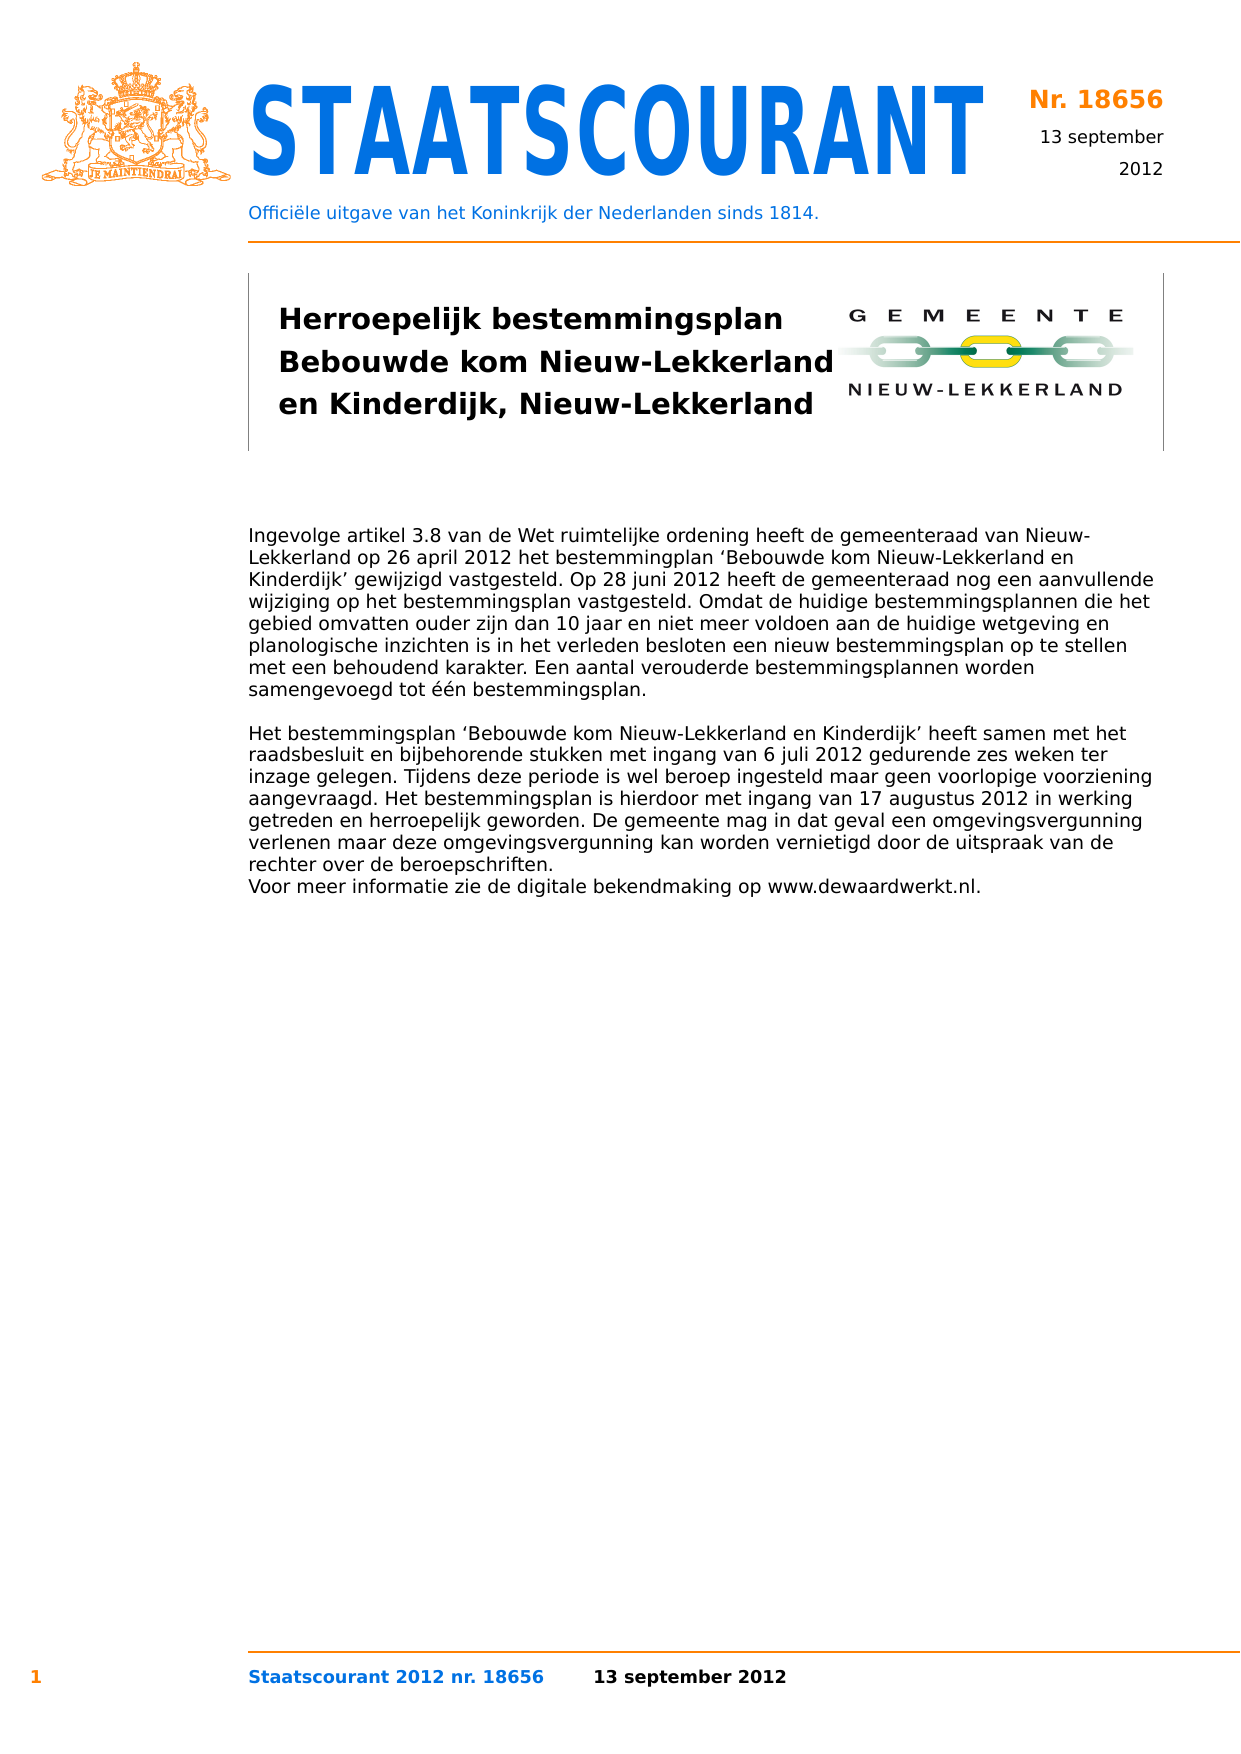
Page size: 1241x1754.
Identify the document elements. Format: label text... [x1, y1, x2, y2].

table_cell Officiële uitgave van het Koninkrijk der Nederlanden sinds 1814. [248, 203, 1240, 241]
table_header STAATSCOURANT [248, 62, 998, 203]
table_cell 13 september [998, 121, 1240, 153]
table_header [25, 62, 248, 241]
text Het bestemmingsplan ‘Bebouwde kom Nieuw-Lekkerland en Kinderdijk’ heeft samen met het raadsbesluit en bijbehorende stukken met ingang van 6 juli 2012 gedurende zes weken ter inzage gelegen. Tijdens deze periode is wel beroep ingesteld maar geen voorlopige voorziening aangevraagd. Het bestemmingsplan is hierdoor met ingang van 17 augustus 2012 in werking getreden en herroepelijk geworden. De gemeente mag in dat geval een omgevingsvergunning verlenen maar deze omgevingsvergunning kan worden vernietigd door de uitspraak van de rechter over de beroepschriften. [248, 722, 1163, 876]
picture [41, 62, 231, 186]
picture [838, 302, 1134, 403]
table_cell 2012 [998, 153, 1240, 203]
subtitle Herroepelijk bestemmingsplan Bebouwde kom Nieuw-Lekkerland en Kinderdijk, Nieuw-Lekkerland [249, 273, 1163, 451]
text Ingevolge artikel 3.8 van de Wet ruimtelijke ordening heeft de gemeenteraad van Nieuw-Lekkerland op 26 april 2012 het bestemmingplan ‘Bebouwde kom Nieuw-Lekkerland en Kinderdijk’ gewijzigd vastgesteld. Op 28 juni 2012 heeft de gemeenteraad nog een aanvullende wijziging op het bestemmingsplan vastgesteld. Omdat de huidige bestemmingsplannen die het gebied omvatten ouder zijn dan 10 jaar en niet meer voldoen aan de huidige wetgeving en planologische inzichten is in het verleden besloten een nieuw bestemmingsplan op te stellen met een behoudend karakter. Een aantal verouderde bestemmingsplannen worden samengevoegd tot één bestemmingsplan. [248, 525, 1163, 701]
table_header Nr. 18656 [998, 62, 1240, 121]
text Voor meer informatie zie de digitale bekendmaking op www.dewaardwerkt.nl. [248, 876, 1163, 898]
